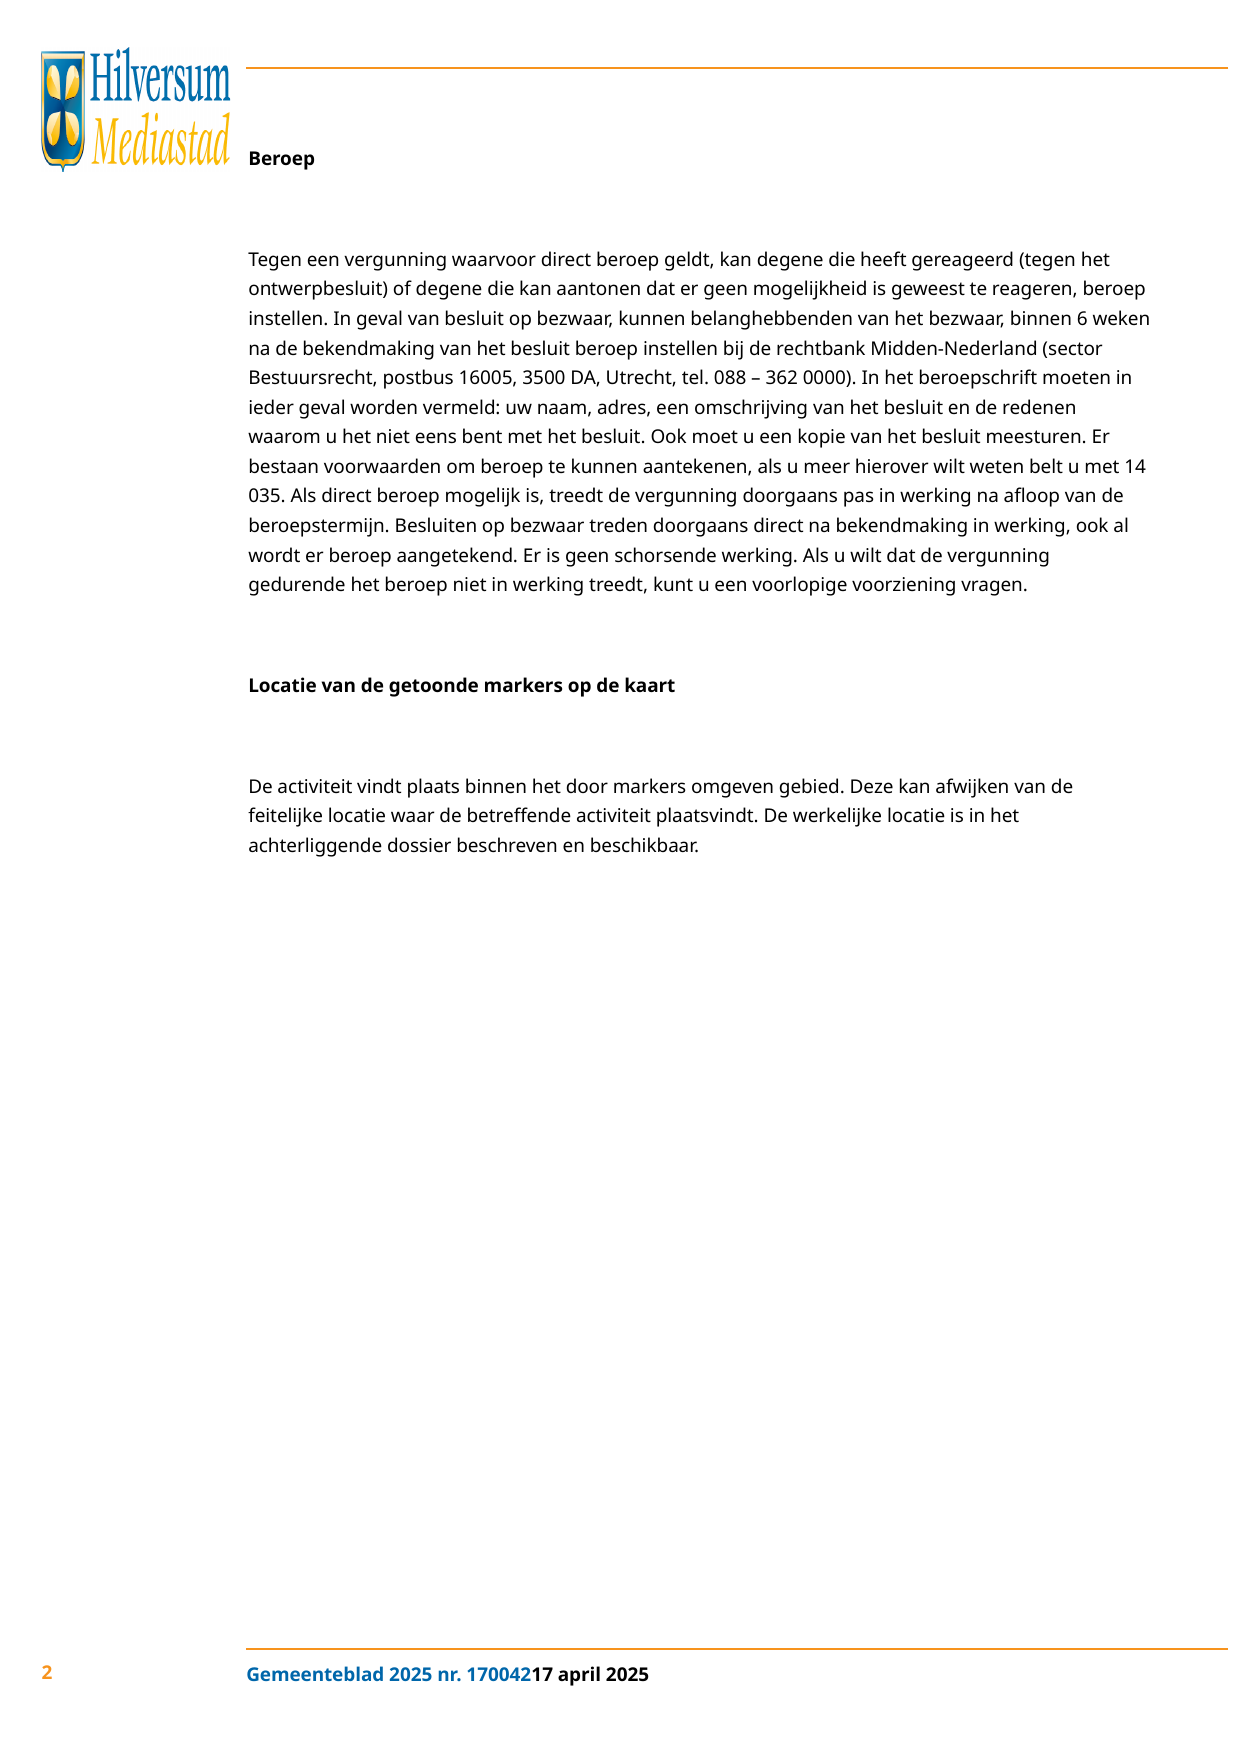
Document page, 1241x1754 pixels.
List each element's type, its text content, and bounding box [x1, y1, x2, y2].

text Locatie van de getoonde markers op de kaart [248, 672, 1152, 698]
text De activiteit vindt plaats binnen het door markers omgeven gebied. Deze kan afwijken van de feitelijke locatie waar de betreffende activiteit plaatsvindt. De werkelijke locatie is in het achterliggende dossier beschreven en beschikbaar. [248, 773, 1152, 858]
picture [41, 47, 231, 172]
text Tegen een vergunning waarvoor direct beroep geldt, kan degene die heeft gereageerd (tegen het ontwerpbesluit) of degene die kan aantonen dat er geen mogelijkheid is geweest te reageren, beroep instellen. In geval van besluit op bezwaar, kunnen belanghebbenden van het bezwaar, binnen 6 weken na de bekendmaking van het besluit beroep instellen bij de rechtbank Midden-Nederland (sector Bestuursrecht, postbus 16005, 3500 DA, Utrecht, tel. 088 – 362 0000). In het beroepschrift moeten in ieder geval worden vermeld: uw naam, adres, een omschrijving van het besluit en de redenen waarom u het niet eens bent met het besluit. Ook moet u een kopie van het besluit meesturen. Er bestaan voorwaarden om beroep te kunnen aantekenen, als u meer hierover wilt weten belt u met 14 035. Als direct beroep mogelijk is, treedt de vergunning doorgaans pas in werking na afloop van de beroepstermijn. Besluiten op bezwaar treden doorgaans direct na bekendmaking in werking, ook al wordt er beroep aangetekend. Er is geen schorsende werking. Als u wilt dat de vergunning gedurende het beroep niet in werking treedt, kunt u een voorlopige voorziening vragen. [248, 246, 1152, 597]
text Beroep [248, 145, 1152, 171]
